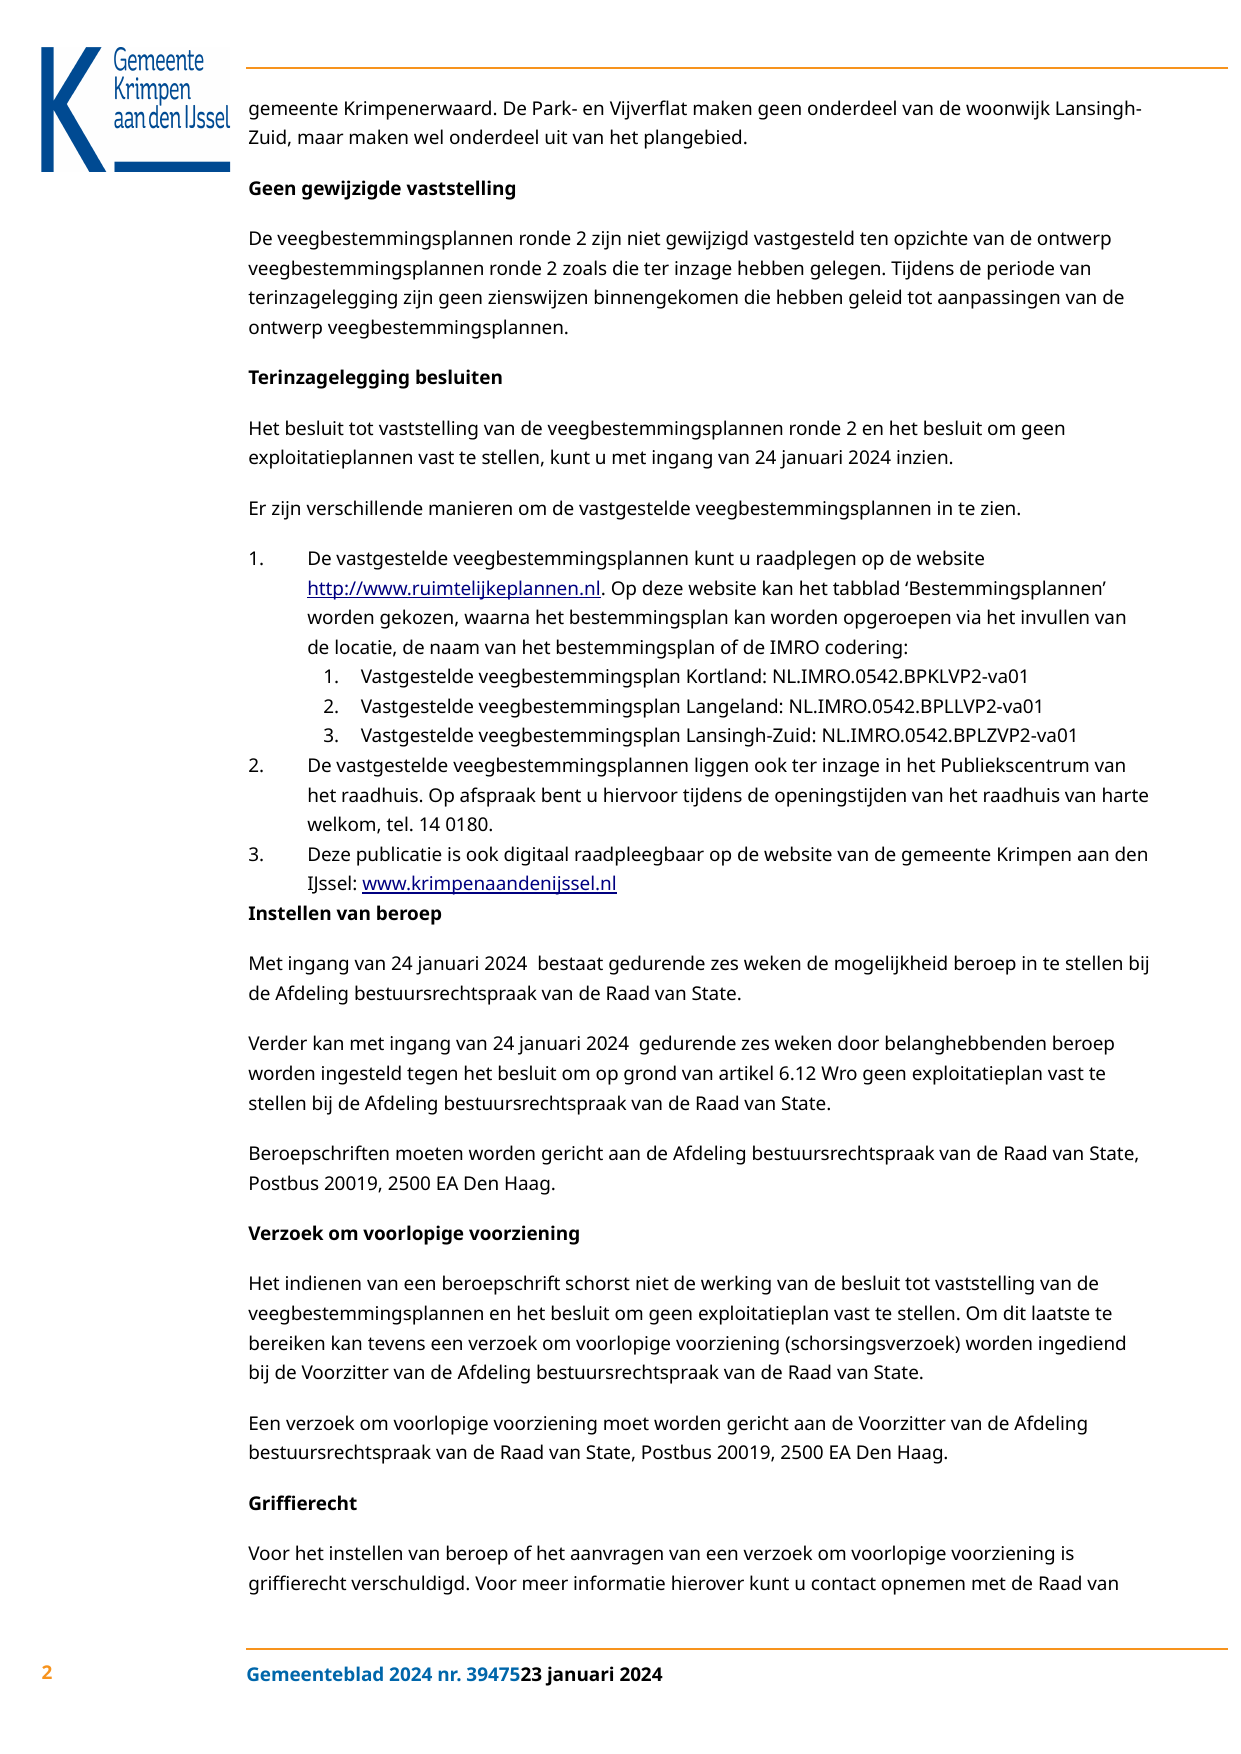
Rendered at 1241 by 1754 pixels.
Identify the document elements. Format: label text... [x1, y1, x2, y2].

list De vastgestelde veegbestemmingsplannen liggen ook ter inzage in het Publiekscentrum van het raadhuis. Op afspraak bent u hiervoor tijdens de openingstijden van het raadhuis van harte welkom, tel. 14 0180. [248, 752, 1152, 837]
list Vastgestelde veegbestemmingsplan Langeland: NL.IMRO.0542.BPLLVP2-va01 [323, 693, 1152, 719]
list Vastgestelde veegbestemmingsplan Kortland: NL.IMRO.0542.BPKLVP2-va01 [323, 663, 1152, 689]
text Beroepschriften moeten worden gericht aan de Afdeling bestuursrechtspraak van de Raad van State, Postbus 20019, 2500 EA Den Haag. [248, 1140, 1152, 1196]
text Het besluit tot vaststelling van de veegbestemmingsplannen ronde 2 en het besluit om geen exploitatieplannen vast te stellen, kunt u met ingang van 24 januari 2024 inzien. [248, 415, 1152, 470]
text Instellen van beroep [248, 900, 1152, 926]
text Verder kan met ingang van 24 januari 2024 gedurende zes weken door belanghebbenden beroep worden ingesteld tegen het besluit om op grond van artikel 6.12 Wro geen exploitatieplan vast te stellen bij de Afdeling bestuursrechtspraak van de Raad van State. [248, 1031, 1152, 1116]
text Het indienen van een beroepschrift schorst niet de werking van de besluit tot vaststelling van de veegbestemmingsplannen en het besluit om geen exploitatieplan vast te stellen. Om dit laatste te bereiken kan tevens een verzoek om voorlopige voorziening (schorsingsverzoek) worden ingediend bij de Voorzitter van de Afdeling bestuursrechtspraak van de Raad van State. [248, 1271, 1152, 1385]
text De veegbestemmingsplannen ronde 2 zijn niet gewijzigd vastgesteld ten opzichte van de ontwerp veegbestemmingsplannen ronde 2 zoals die ter inzage hebben gelegen. Tijdens de periode van terinzagelegging zijn geen zienswijzen binnengekomen die hebben geleid tot aanpassingen van de ontwerp veegbestemmingsplannen. [248, 225, 1152, 340]
text gemeente Krimpenerwaard. De Park- en Vijverflat maken geen onderdeel van de woonwijk Lansingh-Zuid, maar maken wel onderdeel uit van het plangebied. [248, 95, 1152, 150]
text Verzoek om voorlopige voorziening [248, 1220, 1152, 1246]
text Een verzoek om voorlopige voorziening moet worden gericht aan de Voorzitter van de Afdeling bestuursrechtspraak van de Raad van State, Postbus 20019, 2500 EA Den Haag. [248, 1410, 1152, 1465]
text Griffierecht [248, 1490, 1152, 1516]
picture [41, 47, 231, 172]
list Deze publicatie is ook digitaal raadpleegbaar op de website van de gemeente Krimpen aan den IJssel: www.krimpenaandenijssel.nl [248, 841, 1152, 896]
text Voor het instellen van beroep of het aanvragen van een verzoek om voorlopige voorziening is griffierecht verschuldigd. Voor meer informatie hierover kunt u contact opnemen met de Raad van [248, 1540, 1152, 1596]
text Terinzagelegging besluiten [248, 364, 1152, 390]
list De vastgestelde veegbestemmingsplannen kunt u raadplegen op de website http://www.ruimtelijkeplannen.nl. Op deze website kan het tabblad ‘Bestemmingsplannen’ worden gekozen, waarna het bestemmingsplan kan worden opgeroepen via het invullen van de locatie, de naam van het bestemmingsplan of de IMRO codering: [248, 545, 1152, 660]
text Geen gewijzigde vaststelling [248, 175, 1152, 201]
list Vastgestelde veegbestemmingsplan Lansingh-Zuid: NL.IMRO.0542.BPLZVP2-va01 [323, 723, 1152, 748]
text Met ingang van 24 januari 2024 bestaat gedurende zes weken de mogelijkheid beroep in te stellen bij de Afdeling bestuursrechtspraak van de Raad van State. [248, 951, 1152, 1006]
text Er zijn verschillende manieren om de vastgestelde veegbestemmingsplannen in te zien. [248, 495, 1152, 521]
